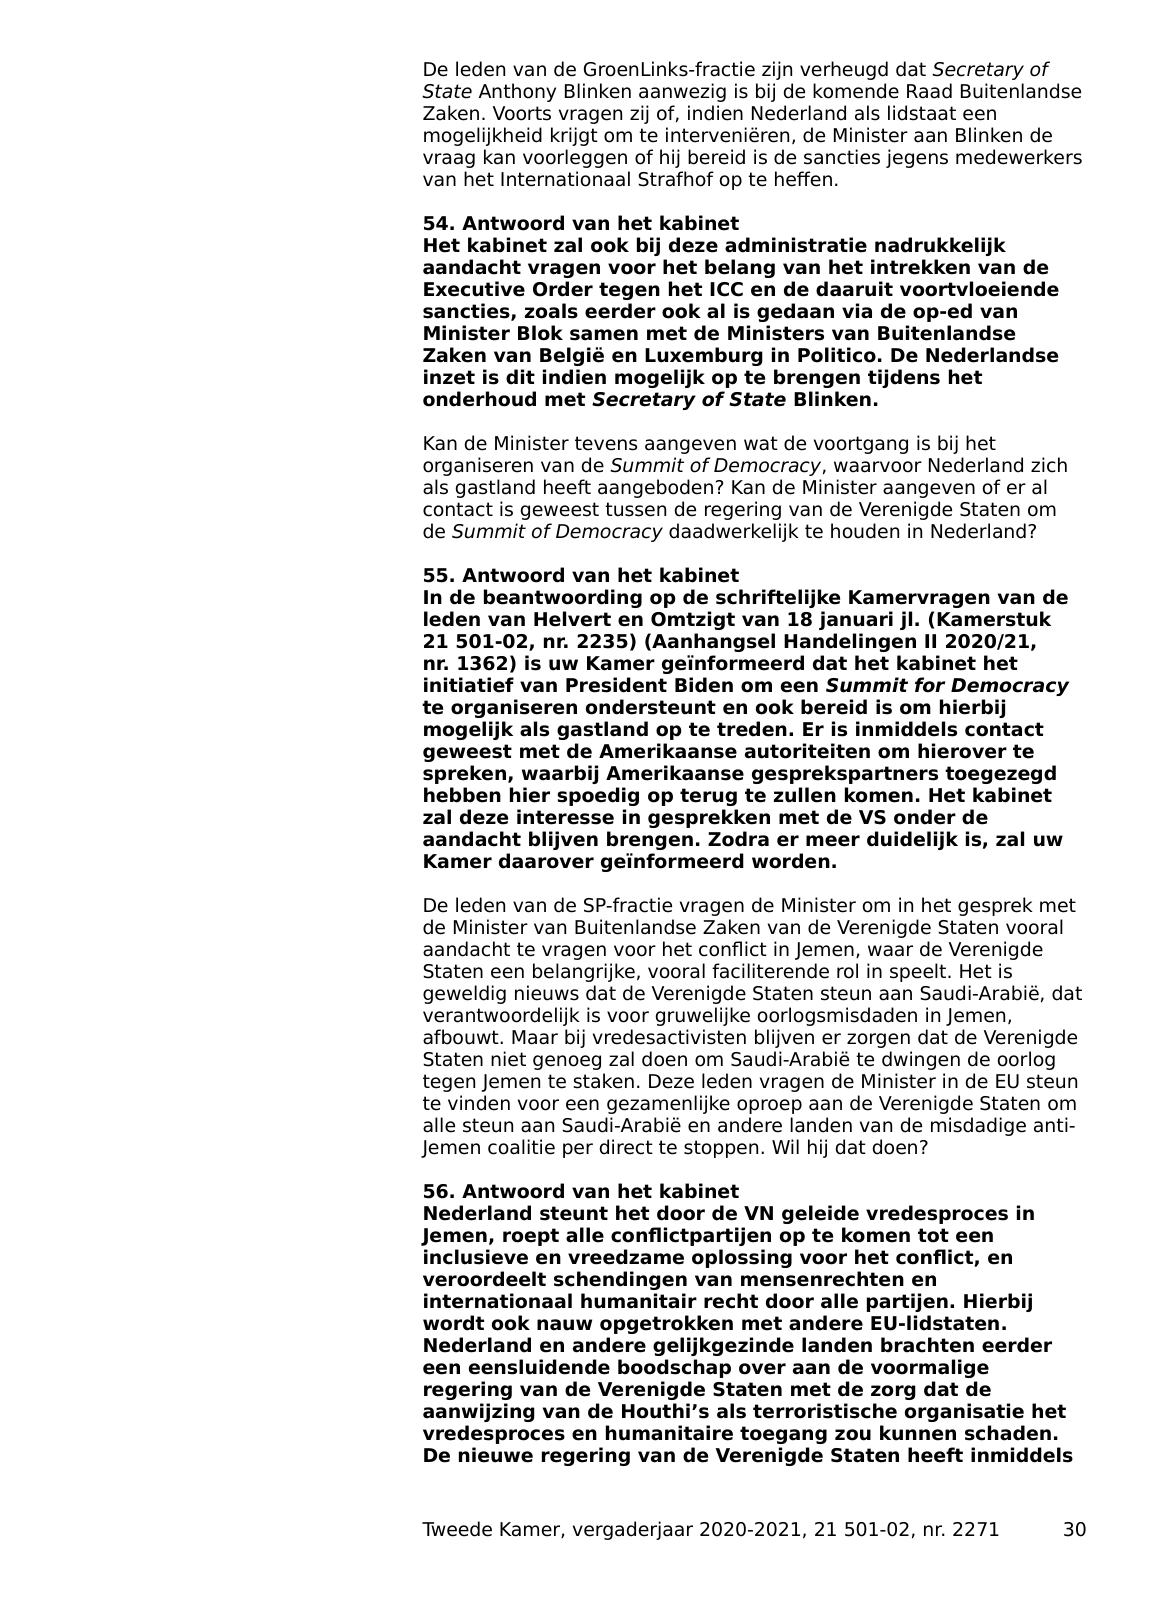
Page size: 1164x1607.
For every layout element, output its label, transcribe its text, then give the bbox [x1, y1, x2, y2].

subtitle 56. Antwoord van het kabinet [422, 1181, 1087, 1203]
text De leden van de GroenLinks-fractie zijn verheugd dat Secretary of State Anthony Blinken aanwezig is bij de komende Raad Buitenlandse Zaken. Voorts vragen zij of, indien Nederland als lidstaat een mogelijkheid krijgt om te interveniëren, de Minister aan Blinken de vraag kan voorleggen of hij bereid is de sancties jegens medewerkers van het Internationaal Strafhof op te heffen. [422, 59, 1087, 191]
text Kan de Minister tevens aangeven wat de voortgang is bij het organiseren van de Summit of Democracy, waarvoor Nederland zich als gastland heeft aangeboden? Kan de Minister aangeven of er al contact is geweest tussen de regering van de Verenigde Staten om de Summit of Democracy daadwerkelijk te houden in Nederland? [422, 433, 1087, 543]
text In de beantwoording op de schriftelijke Kamervragen van de leden van Helvert en Omtzigt van 18 januari jl. (Kamerstuk 21 501-02, nr. 2235) (Aanhangsel Handelingen II 2020/21, nr. 1362) is uw Kamer geïnformeerd dat het kabinet het initiatief van President Biden om een Summit for Democracy te organiseren ondersteunt en ook bereid is om hierbij mogelijk als gastland op te treden. Er is inmiddels contact geweest met de Amerikaanse autoriteiten om hierover te spreken, waarbij Amerikaanse gesprekspartners toegezegd hebben hier spoedig op terug te zullen komen. Het kabinet zal deze interesse in gesprekken met de VS onder de aandacht blijven brengen. Zodra er meer duidelijk is, zal uw Kamer daarover geïnformeerd worden. [422, 587, 1087, 873]
subtitle 54. Antwoord van het kabinet [422, 213, 1087, 235]
text Het kabinet zal ook bij deze administratie nadrukkelijk aandacht vragen voor het belang van het intrekken van de Executive Order tegen het ICC en de daaruit voortvloeiende sancties, zoals eerder ook al is gedaan via de op-ed van Minister Blok samen met de Ministers van Buitenlandse Zaken van België en Luxemburg in Politico. De Nederlandse inzet is dit indien mogelijk op te brengen tijdens het onderhoud met Secretary of State Blinken. [422, 235, 1087, 411]
text De leden van de SP-fractie vragen de Minister om in het gesprek met de Minister van Buitenlandse Zaken van de Verenigde Staten vooral aandacht te vragen voor het conflict in Jemen, waar de Verenigde Staten een belangrijke, vooral faciliterende rol in speelt. Het is geweldig nieuws dat de Verenigde Staten steun aan Saudi-Arabië, dat verantwoordelijk is voor gruwelijke oorlogsmisdaden in Jemen, afbouwt. Maar bij vredesactivisten blijven er zorgen dat de Verenigde Staten niet genoeg zal doen om Saudi-Arabië te dwingen de oorlog tegen Jemen te staken. Deze leden vragen de Minister in de EU steun te vinden voor een gezamenlijke oproep aan de Verenigde Staten om alle steun aan Saudi-Arabië en andere landen van de misdadige anti-Jemen coalitie per direct te stoppen. Wil hij dat doen? [422, 895, 1087, 1159]
subtitle 55. Antwoord van het kabinet [422, 565, 1087, 587]
text Nederland steunt het door de VN geleide vredesproces in Jemen, roept alle conflictpartijen op te komen tot een inclusieve en vreedzame oplossing voor het conflict, en veroordeelt schendingen van mensenrechten en internationaal humanitair recht door alle partijen. Hierbij wordt ook nauw opgetrokken met andere EU-lidstaten. Nederland en andere gelijkgezinde landen brachten eerder een eensluidende boodschap over aan de voormalige regering van de Verenigde Staten met de zorg dat de aanwijzing van de Houthi’s als terroristische organisatie het vredesproces en humanitaire toegang zou kunnen schaden. De nieuwe regering van de Verenigde Staten heeft inmiddels [422, 1203, 1087, 1467]
